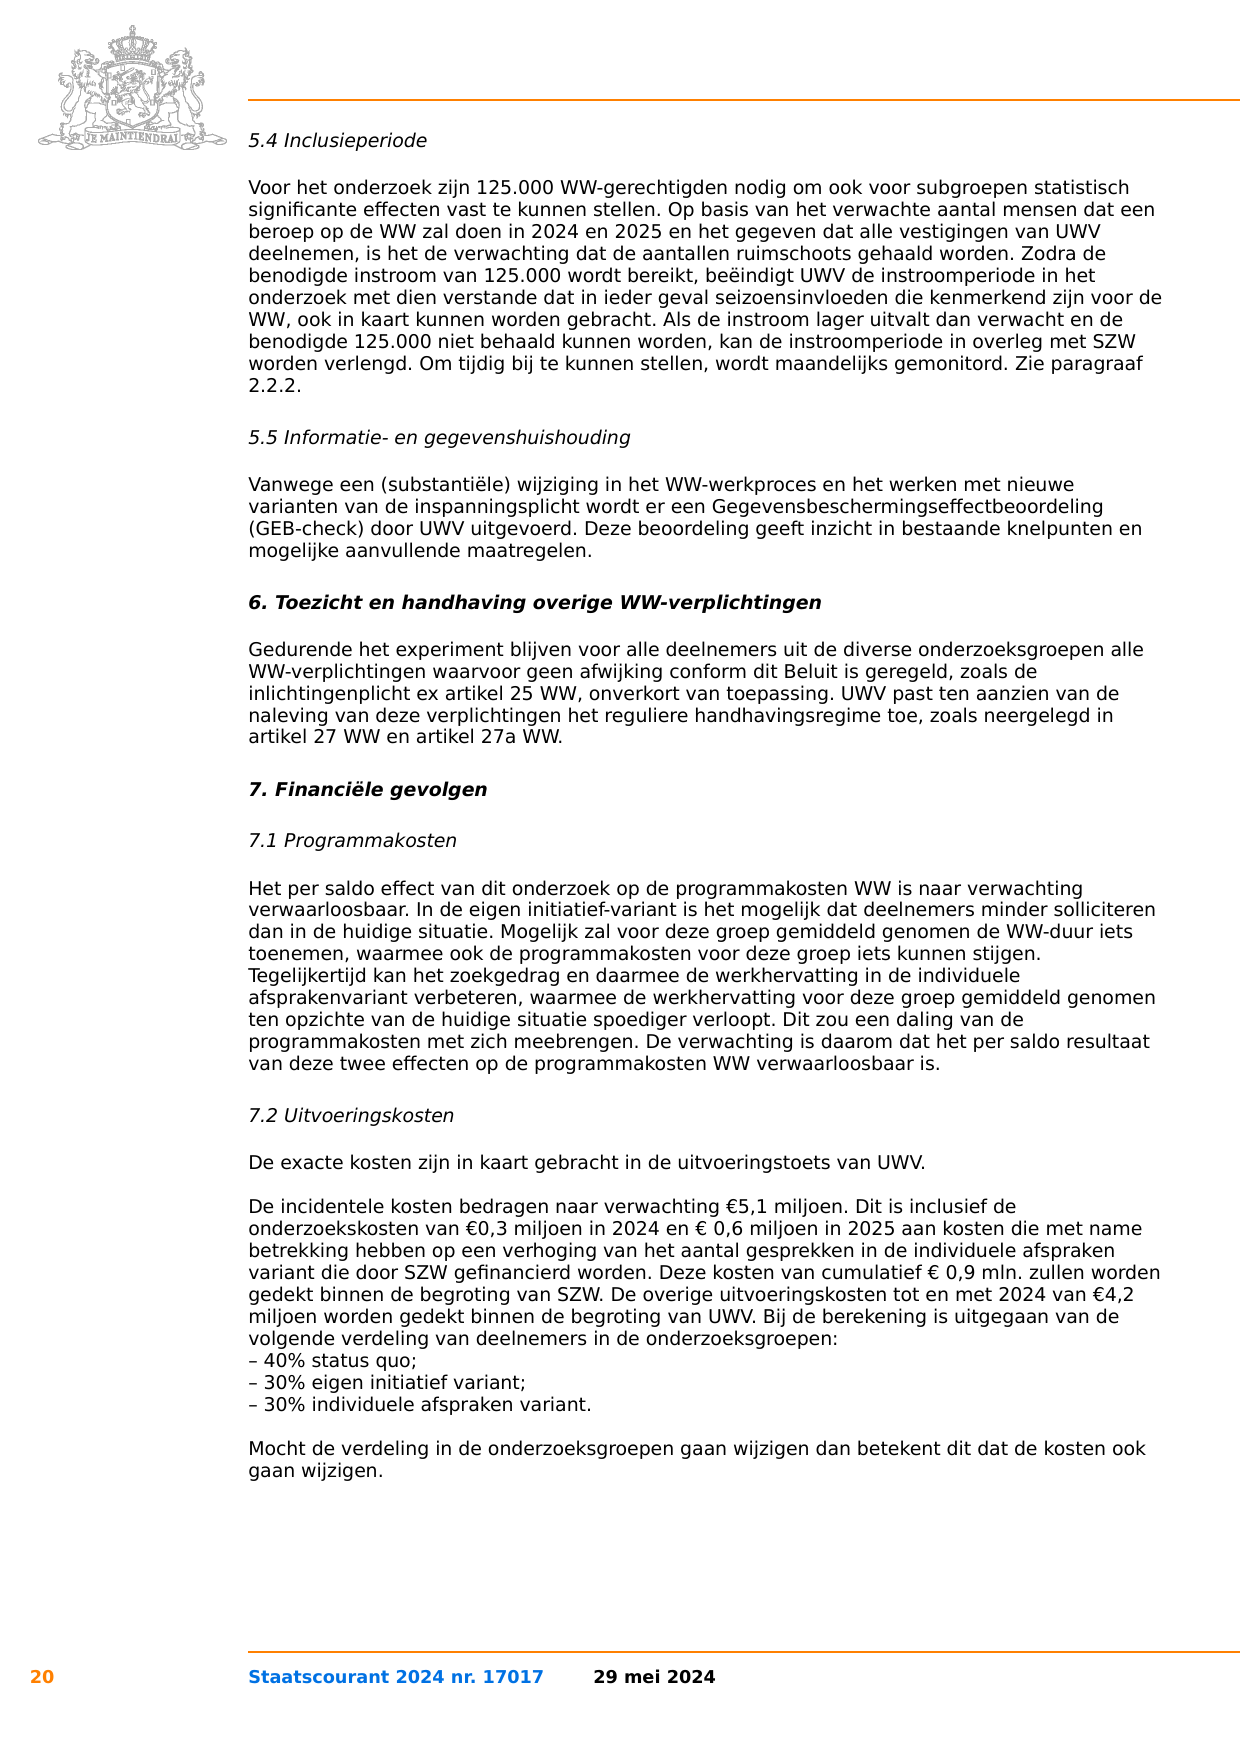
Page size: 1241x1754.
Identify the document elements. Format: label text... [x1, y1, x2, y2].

text Vanwege een (substantiële) wijziging in het WW-werkproces en het werken met nieuwe varianten van de inspanningsplicht wordt er een Gegevensbeschermingseffectbeoordeling (GEB-check) door UWV uitgevoerd. Deze beoordeling geeft inzicht in bestaande knelpunten en mogelijke aanvullende maatregelen. [248, 474, 1163, 562]
subtitle 5.4 Inclusieperiode [248, 130, 1163, 152]
text – 30% individuele afspraken variant. [248, 1394, 1163, 1416]
text Mocht de verdeling in de onderzoeksgroepen gaan wijzigen dan betekent dit dat de kosten ook gaan wijzigen. [248, 1438, 1163, 1482]
subtitle 7.1 Programmakosten [248, 830, 1163, 852]
text Het per saldo effect van dit onderzoek op de programmakosten WW is naar verwachting verwaarloosbaar. In de eigen initiatief-variant is het mogelijk dat deelnemers minder solliciteren dan in de huidige situatie. Mogelijk zal voor deze groep gemiddeld genomen de WW-duur iets toenemen, waarmee ook de programmakosten voor deze groep iets kunnen stijgen. Tegelijkertijd kan het zoekgedrag en daarmee de werkhervatting in de individuele afsprakenvariant verbeteren, waarmee de werkhervatting voor deze groep gemiddeld genomen ten opzichte van de huidige situatie spoediger verloopt. Dit zou een daling van de programmakosten met zich meebrengen. De verwachting is daarom dat het per saldo resultaat van deze twee effecten op de programmakosten WW verwaarloosbaar is. [248, 877, 1163, 1075]
text De incidentele kosten bedragen naar verwachting €5,1 miljoen. Dit is inclusief de onderzoekskosten van €0,3 miljoen in 2024 en € 0,6 miljoen in 2025 aan kosten die met name betrekking hebben op een verhoging van het aantal gesprekken in de individuele afspraken variant die door SZW gefinancierd worden. Deze kosten van cumulatief € 0,9 mln. zullen worden gedekt binnen de begroting van SZW. De overige uitvoeringskosten tot en met 2024 van €4,2 miljoen worden gedekt binnen de begroting van UWV. Bij de berekening is uitgegaan van de volgende verdeling van deelnemers in de onderzoeksgroepen: [248, 1196, 1163, 1350]
subtitle 5.5 Informatie- en gegevenshuishouding [248, 427, 1163, 449]
text Voor het onderzoek zijn 125.000 WW-gerechtigden nodig om ook voor subgroepen statistisch significante effecten vast te kunnen stellen. Op basis van het verwachte aantal mensen dat een beroep op de WW zal doen in 2024 en 2025 en het gegeven dat alle vestigingen van UWV deelnemen, is het de verwachting dat de aantallen ruimschoots gehaald worden. Zodra de benodigde instroom van 125.000 wordt bereikt, beëindigt UWV de instroomperiode in het onderzoek met dien verstande dat in ieder geval seizoensinvloeden die kenmerkend zijn voor de WW, ook in kaart kunnen worden gebracht. Als de instroom lager uitvalt dan verwacht en de benodigde 125.000 niet behaald kunnen worden, kan de instroomperiode in overleg met SZW worden verlengd. Om tijdig bij te kunnen stellen, wordt maandelijks gemonitord. Zie paragraaf 2.2.2. [248, 177, 1163, 397]
text – 40% status quo; [248, 1350, 1163, 1372]
subtitle 6. Toezicht en handhaving overige WW-verplichtingen [248, 592, 1163, 613]
text Gedurende het experiment blijven voor alle deelnemers uit de diverse onderzoeksgroepen alle WW-verplichtingen waarvoor geen afwijking conform dit Beluit is geregeld, zoals de inlichtingenplicht ex artikel 25 WW, onverkort van toepassing. UWV past ten aanzien van de naleving van deze verplichtingen het reguliere handhavingsregime toe, zoals neergelegd in artikel 27 WW en artikel 27a WW. [248, 638, 1163, 748]
text – 30% eigen initiatief variant; [248, 1372, 1163, 1394]
picture [38, 25, 227, 150]
subtitle 7.2 Uitvoeringskosten [248, 1105, 1163, 1127]
subtitle 7. Financiële gevolgen [248, 778, 1163, 800]
text De exacte kosten zijn in kaart gebracht in de uitvoeringstoets van UWV. [248, 1152, 1163, 1174]
